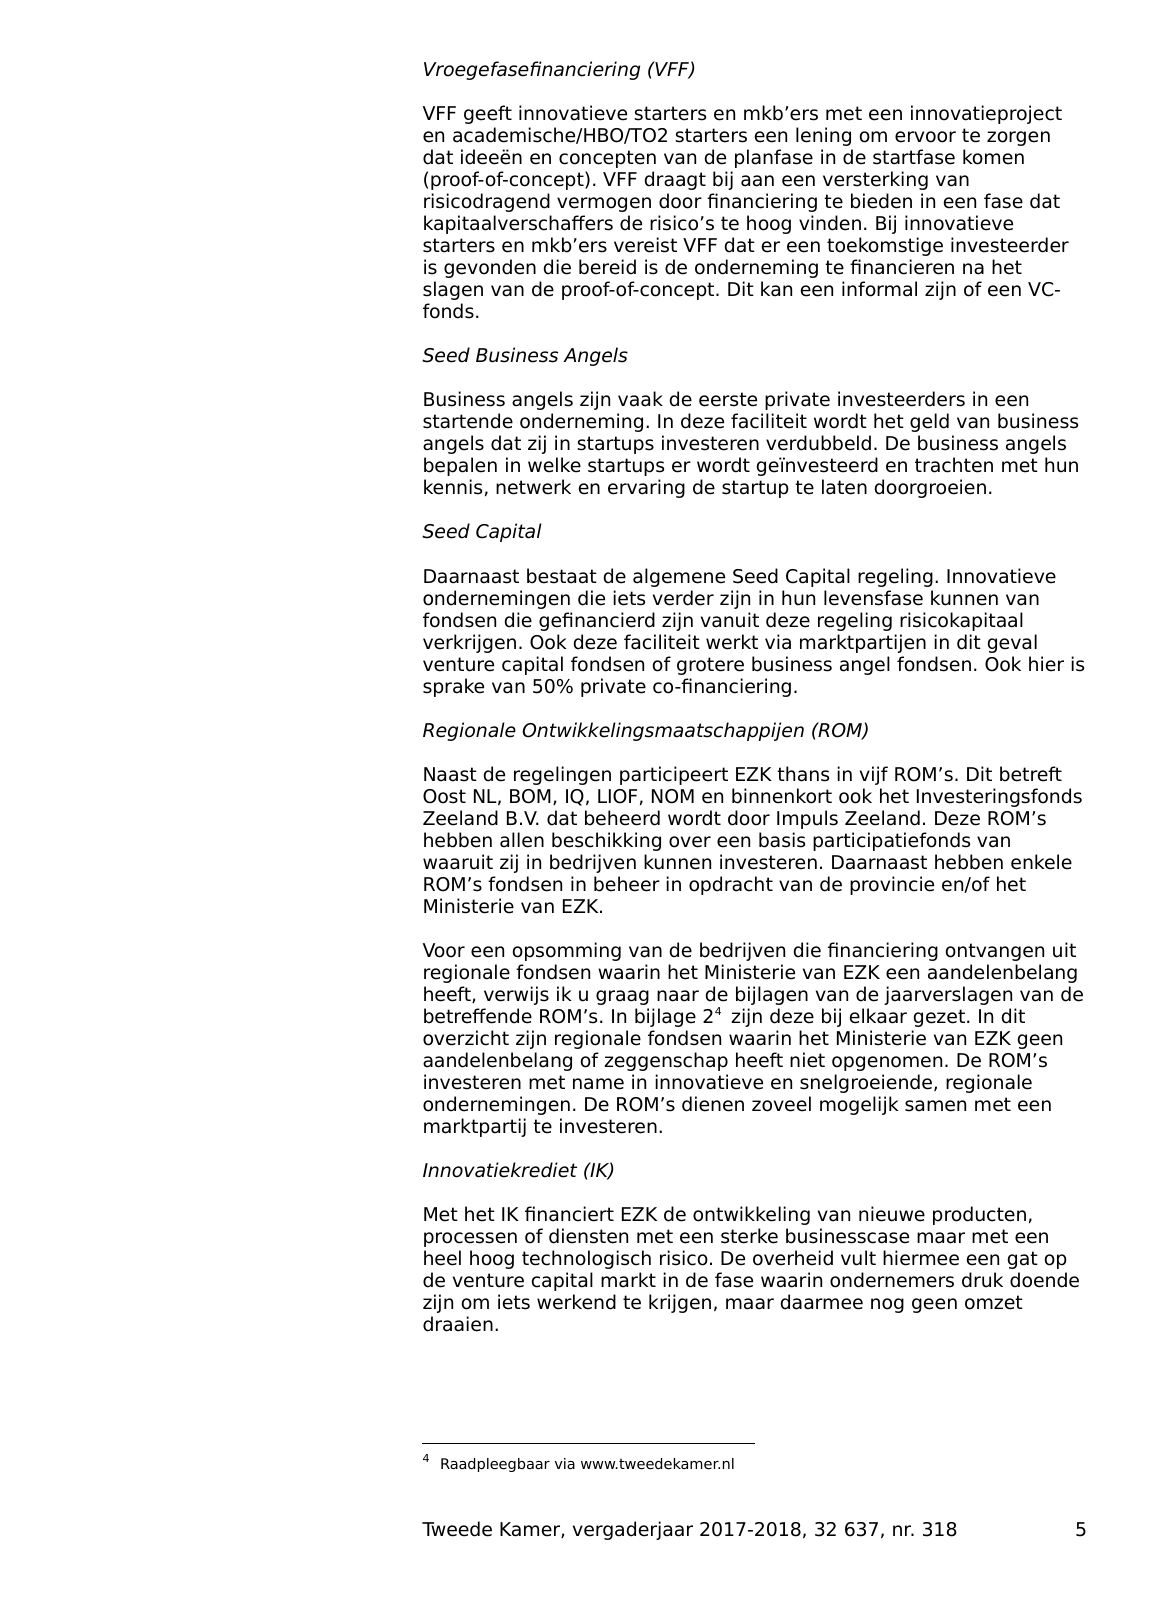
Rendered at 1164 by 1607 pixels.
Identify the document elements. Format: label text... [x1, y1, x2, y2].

subtitle Innovatiekrediet (IK) [422, 1160, 1087, 1182]
text Daarnaast bestaat de algemene Seed Capital regeling. Innovatieve ondernemingen die iets verder zijn in hun levensfase kunnen van fondsen die gefinancierd zijn vanuit deze regeling risicokapitaal verkrijgen. Ook deze faciliteit werkt via marktpartijen in dit geval venture capital fondsen of grotere business angel fondsen. Ook hier is sprake van 50% private co-financiering. [422, 566, 1087, 697]
text Naast de regelingen participeert EZK thans in vijf ROM’s. Dit betreft Oost NL, BOM, IQ, LIOF, NOM en binnenkort ook het Investeringsfonds Zeeland B.V. dat beheerd wordt door Impuls Zeeland. Deze ROM’s hebben allen beschikking over een basis participatiefonds van waaruit zij in bedrijven kunnen investeren. Daarnaast hebben enkele ROM’s fondsen in beheer in opdracht van de provincie en/of het Ministerie van EZK. [422, 764, 1087, 918]
subtitle Seed Business Angels [422, 345, 1087, 367]
text VFF geeft innovatieve starters en mkb’ers met een innovatieproject en academische/HBO/TO2 starters een lening om ervoor te zorgen dat ideeën en concepten van de planfase in de startfase komen (proof-of-concept). VFF draagt bij aan een versterking van risicodragend vermogen door financiering te bieden in een fase dat kapitaalverschaffers de risico’s te hoog vinden. Bij innovatieve starters en mkb’ers vereist VFF dat er een toekomstige investeerder is gevonden die bereid is de onderneming te financieren na het slagen van de proof-of-concept. Dit kan een informal zijn of een VC-fonds. [422, 103, 1087, 323]
text Voor een opsomming van de bedrijven die financiering ontvangen uit regionale fondsen waarin het Ministerie van EZK een aandelenbelang heeft, verwijs ik u graag naar de bijlagen van de jaarverslagen van de betreffende ROM’s. In bijlage 2 zijn deze bij elkaar gezet. In dit overzicht zijn regionale fondsen waarin het Ministerie van EZK geen aandelenbelang of zeggenschap heeft niet opgenomen. De ROM’s investeren met name in innovatieve en snelgroeiende, regionale ondernemingen. De ROM’s dienen zoveel mogelijk samen met een marktpartij te investeren. [422, 940, 1087, 1138]
subtitle Regionale Ontwikkelingsmaatschappijen (ROM) [422, 720, 1087, 742]
text Raadpleegbaar via www.tweedekamer.nl [422, 1452, 1087, 1474]
text Business angels zijn vaak de eerste private investeerders in een startende onderneming. In deze faciliteit wordt het geld van business angels dat zij in startups investeren verdubbeld. De business angels bepalen in welke startups er wordt geïnvesteerd en trachten met hun kennis, netwerk en ervaring de startup te laten doorgroeien. [422, 389, 1087, 499]
subtitle Vroegefasefinanciering (VFF) [422, 59, 1087, 81]
text Met het IK financiert EZK de ontwikkeling van nieuwe producten, processen of diensten met een sterke businesscase maar met een heel hoog technologisch risico. De overheid vult hiermee een gat op de venture capital markt in de fase waarin ondernemers druk doende zijn om iets werkend te krijgen, maar daarmee nog geen omzet draaien. [422, 1204, 1087, 1336]
subtitle Seed Capital [422, 521, 1087, 543]
